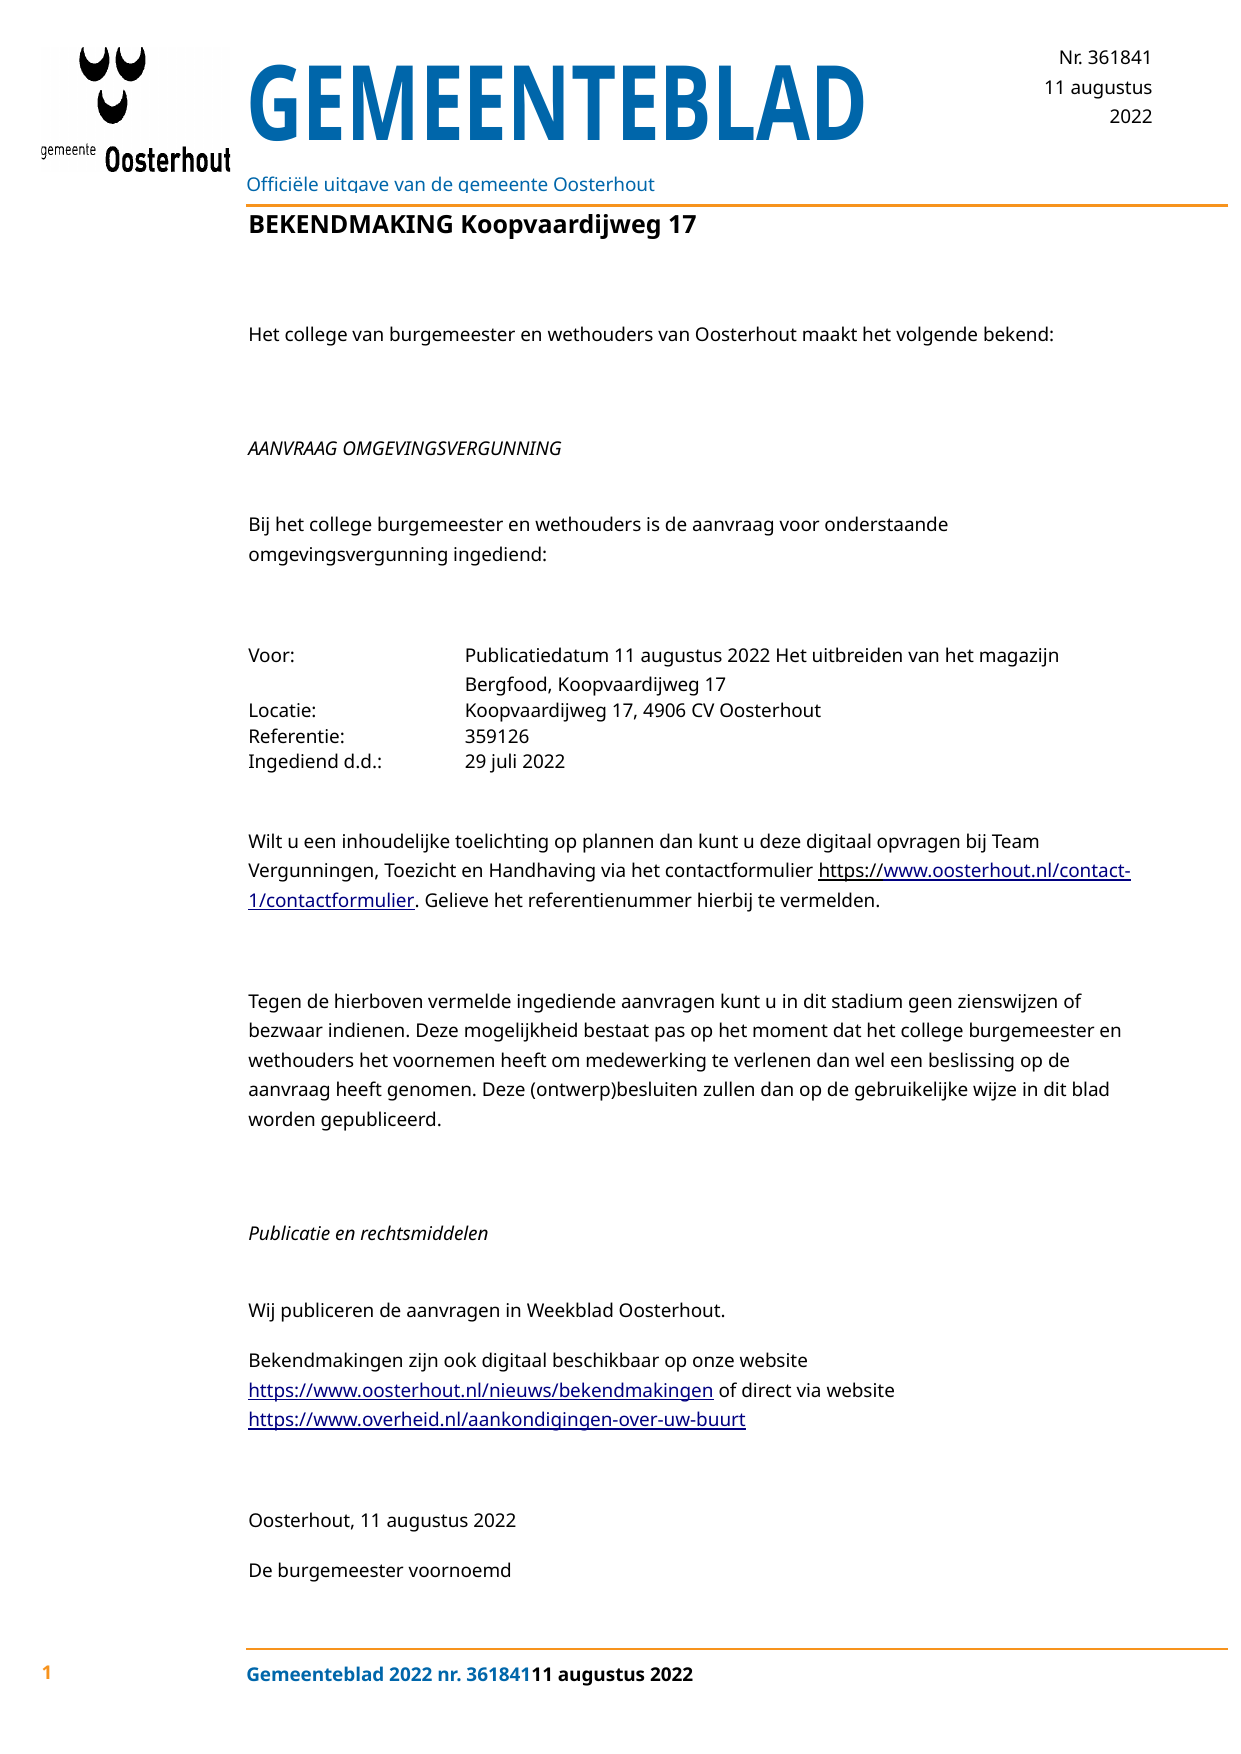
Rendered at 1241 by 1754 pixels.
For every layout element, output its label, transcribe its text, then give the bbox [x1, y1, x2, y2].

text Oosterhout, 11 augustus 2022 [248, 1507, 1152, 1533]
text Bij het college burgemeester en wethouders is de aanvraag voor onderstaande omgevingsvergunning ingediend: [248, 511, 1152, 567]
table_header Voor: [248, 642, 464, 697]
picture [41, 47, 231, 172]
table_cell Ingediend d.d.: [248, 749, 464, 774]
table_cell 359126 [465, 723, 1152, 748]
table_cell Referentie: [248, 723, 464, 748]
text De burgemeester voornoemd [248, 1558, 1152, 1583]
table_cell Koopvaardijweg 17, 4906 CV Oosterhout [465, 697, 1152, 723]
text BEKENDMAKING Koopvaardijweg 17 [248, 207, 1152, 241]
text Publicatie en rechtsmiddelen [248, 1221, 1152, 1246]
text AANVRAAG OMGEVINGSVERGUNNING [248, 435, 1152, 461]
table_header Publicatiedatum 11 augustus 2022 Het uitbreiden van het magazijn Bergfood, Koopvaardijweg 17 [465, 642, 1152, 697]
text Wilt u een inhoudelijke toelichting op plannen dan kunt u deze digitaal opvragen bij Team Vergunningen, Toezicht en Handhaving via het contactformulier https://www.oosterhout.nl/contact-1/contactformulier. Gelieve het referentienummer hierbij te vermelden. [248, 828, 1152, 913]
text Wij publiceren de aanvragen in Weekblad Oosterhout. [248, 1297, 1152, 1322]
table_cell 29 juli 2022 [465, 749, 1152, 774]
text Bekendmakingen zijn ook digitaal beschikbaar op onze website https://www.oosterhout.nl/nieuws/bekendmakingen of direct via website https://www.overheid.nl/aankondigingen-over-uw-buurt [248, 1347, 1152, 1432]
table_cell Locatie: [248, 697, 464, 723]
text Tegen de hierboven vermelde ingediende aanvragen kunt u in dit stadium geen zienswijzen of bezwaar indienen. Deze mogelijkheid bestaat pas op het moment dat het college burgemeester en wethouders het voornemen heeft om medewerking te verlenen dan wel een beslissing op de aanvraag heeft genomen. Deze (ontwerp)besluiten zullen dan op de gebruikelijke wijze in dit blad worden gepubliceerd. [248, 988, 1152, 1132]
text Het college van burgemeester en wethouders van Oosterhout maakt het volgende bekend: [248, 321, 1152, 346]
